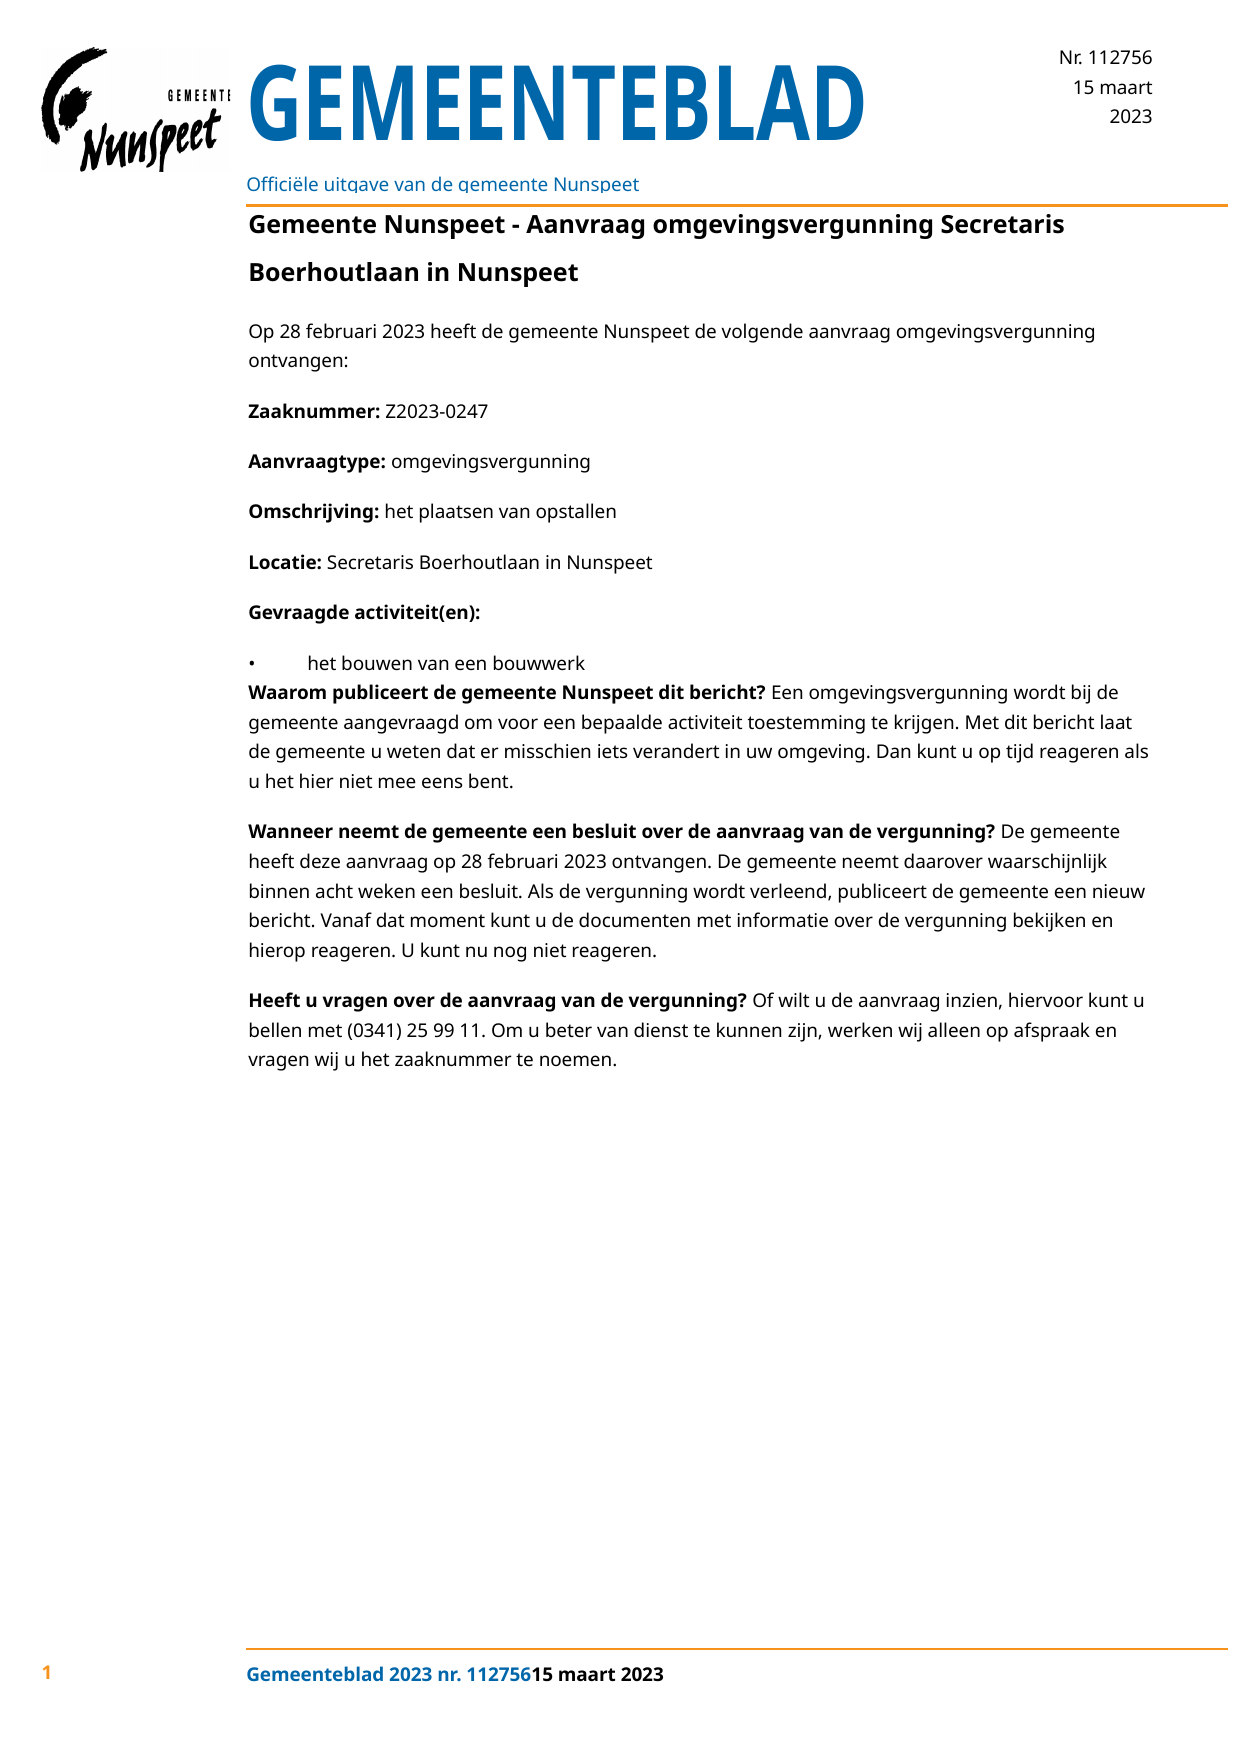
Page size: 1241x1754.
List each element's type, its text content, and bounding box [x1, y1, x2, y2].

text Omschrijving: het plaatsen van opstallen [248, 499, 1152, 524]
list het bouwen van een bouwwerk [248, 650, 1152, 676]
text Aanvraagtype: omgevingsvergunning [248, 448, 1152, 474]
picture [41, 47, 231, 172]
text Locatie: Secretaris Boerhoutlaan in Nunspeet [248, 549, 1152, 575]
text Heeft u vragen over de aanvraag van de vergunning? Of wilt u de aanvraag inzien, hiervoor kunt u bellen met (0341) 25 99 11. Om u beter van dienst te kunnen zijn, werken wij alleen op afspraak en vragen wij u het zaaknummer te noemen. [248, 987, 1152, 1072]
text Op 28 februari 2023 heeft de gemeente Nunspeet de volgende aanvraag omgevingsvergunning ontvangen: [248, 318, 1152, 373]
text Gemeente Nunspeet - Aanvraag omgevingsvergunning Secretaris Boerhoutlaan in Nunspeet [248, 207, 1152, 288]
text Waarom publiceert de gemeente Nunspeet dit bericht? Een omgevingsvergunning wordt bij de gemeente aangevraagd om voor een bepaalde activiteit toestemming te krijgen. Met dit bericht laat de gemeente u weten dat er misschien iets verandert in uw omgeving. Dan kunt u op tijd reageren als u het hier niet mee eens bent. [248, 679, 1152, 794]
text Wanneer neemt de gemeente een besluit over de aanvraag van de vergunning? De gemeente heeft deze aanvraag op 28 februari 2023 ontvangen. De gemeente neemt daarover waarschijnlijk binnen acht weken een besluit. Als de vergunning wordt verleend, publiceert de gemeente een nieuw bericht. Vanaf dat moment kunt u de documenten met informatie over de vergunning bekijken en hierop reageren. U kunt nu nog niet reageren. [248, 819, 1152, 963]
text Gevraagde activiteit(en): [248, 599, 1152, 625]
text Zaaknummer: Z2023-0247 [248, 398, 1152, 424]
